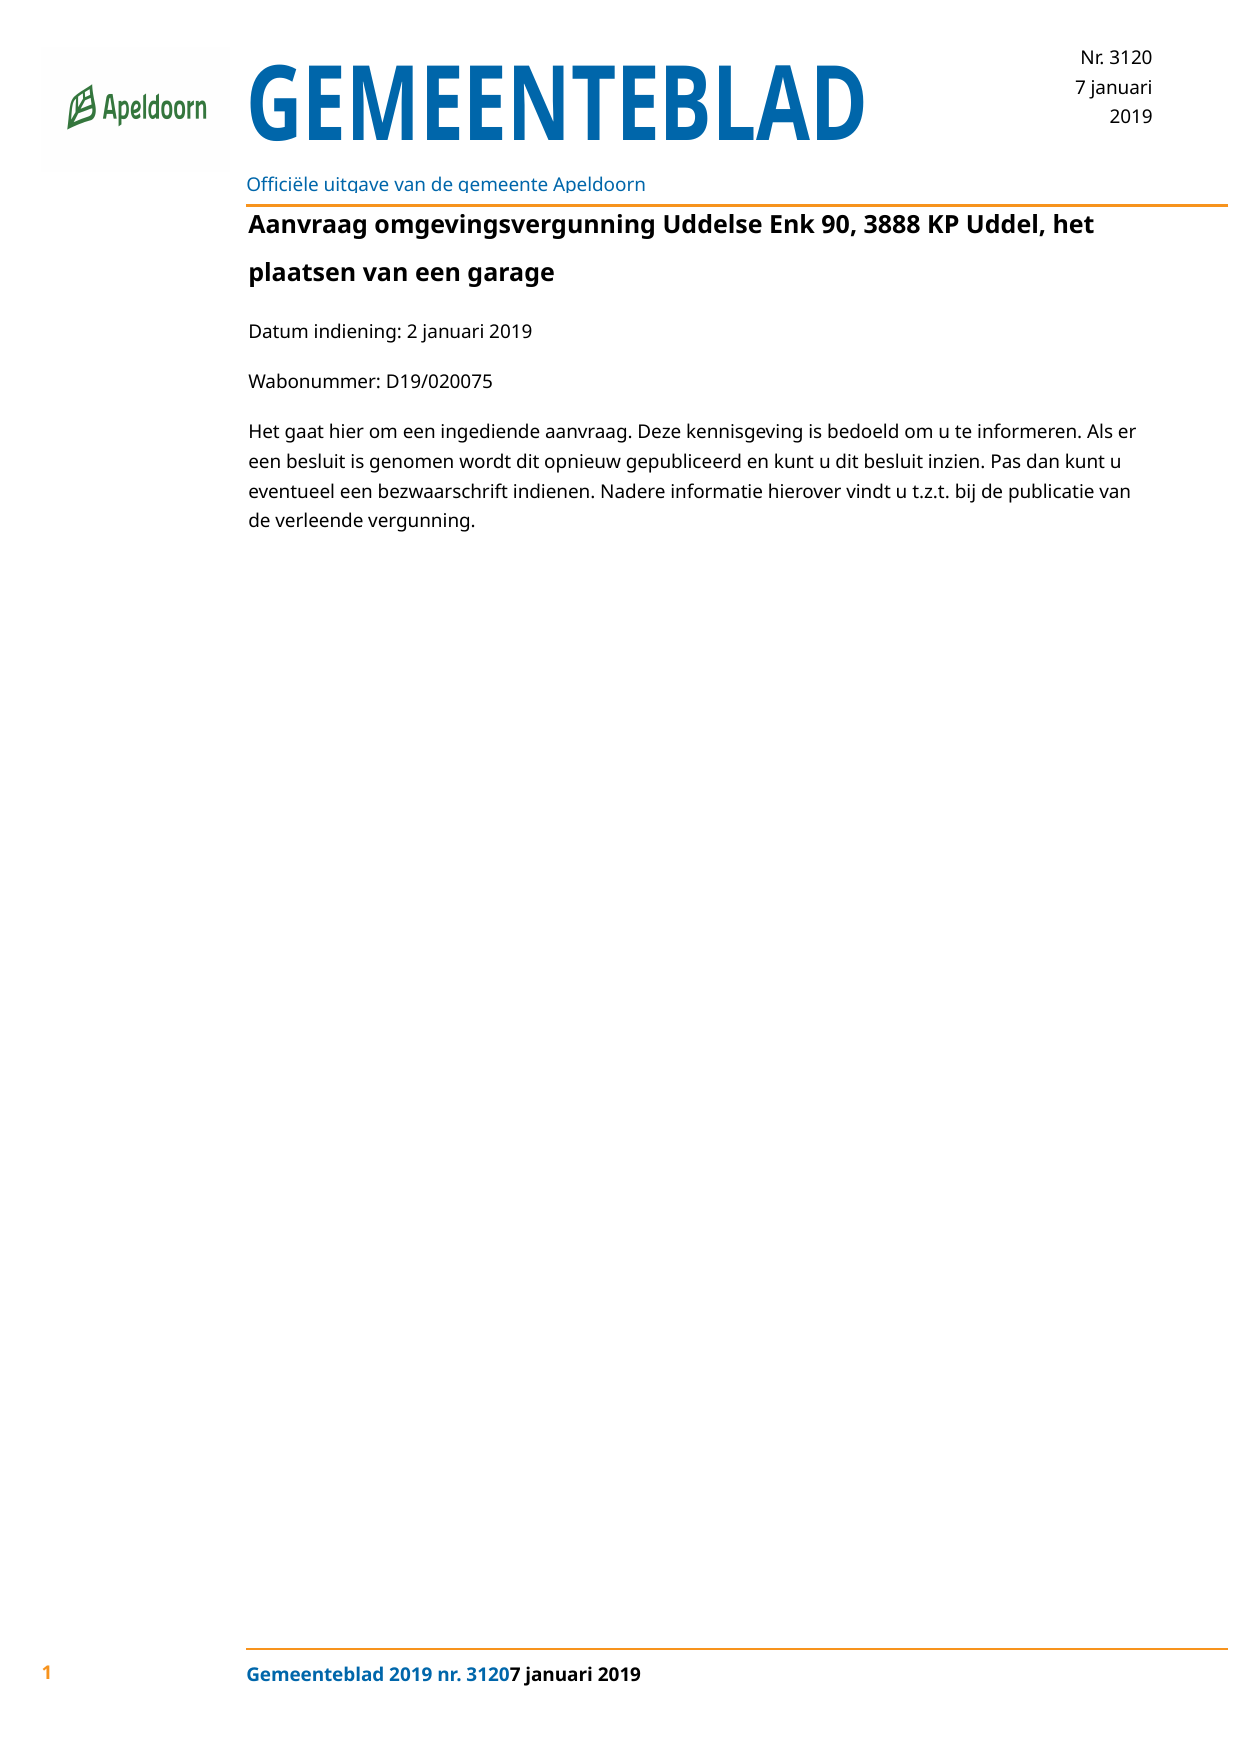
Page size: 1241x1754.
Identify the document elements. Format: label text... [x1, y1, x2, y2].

text Aanvraag omgevingsvergunning Uddelse Enk 90, 3888 KP Uddel, het plaatsen van een garage [248, 207, 1152, 288]
text Wabonummer: D19/020075 [248, 368, 1152, 394]
picture [41, 47, 231, 172]
text Datum indiening: 2 januari 2019 [248, 318, 1152, 344]
text Het gaat hier om een ingediende aanvraag. Deze kennisgeving is bedoeld om u te informeren. Als er een besluit is genomen wordt dit opnieuw gepubliceerd en kunt u dit besluit inzien. Pas dan kunt u eventueel een bezwaarschrift indienen. Nadere informatie hierover vindt u t.z.t. bij de publicatie van de verleende vergunning. [248, 419, 1152, 533]
